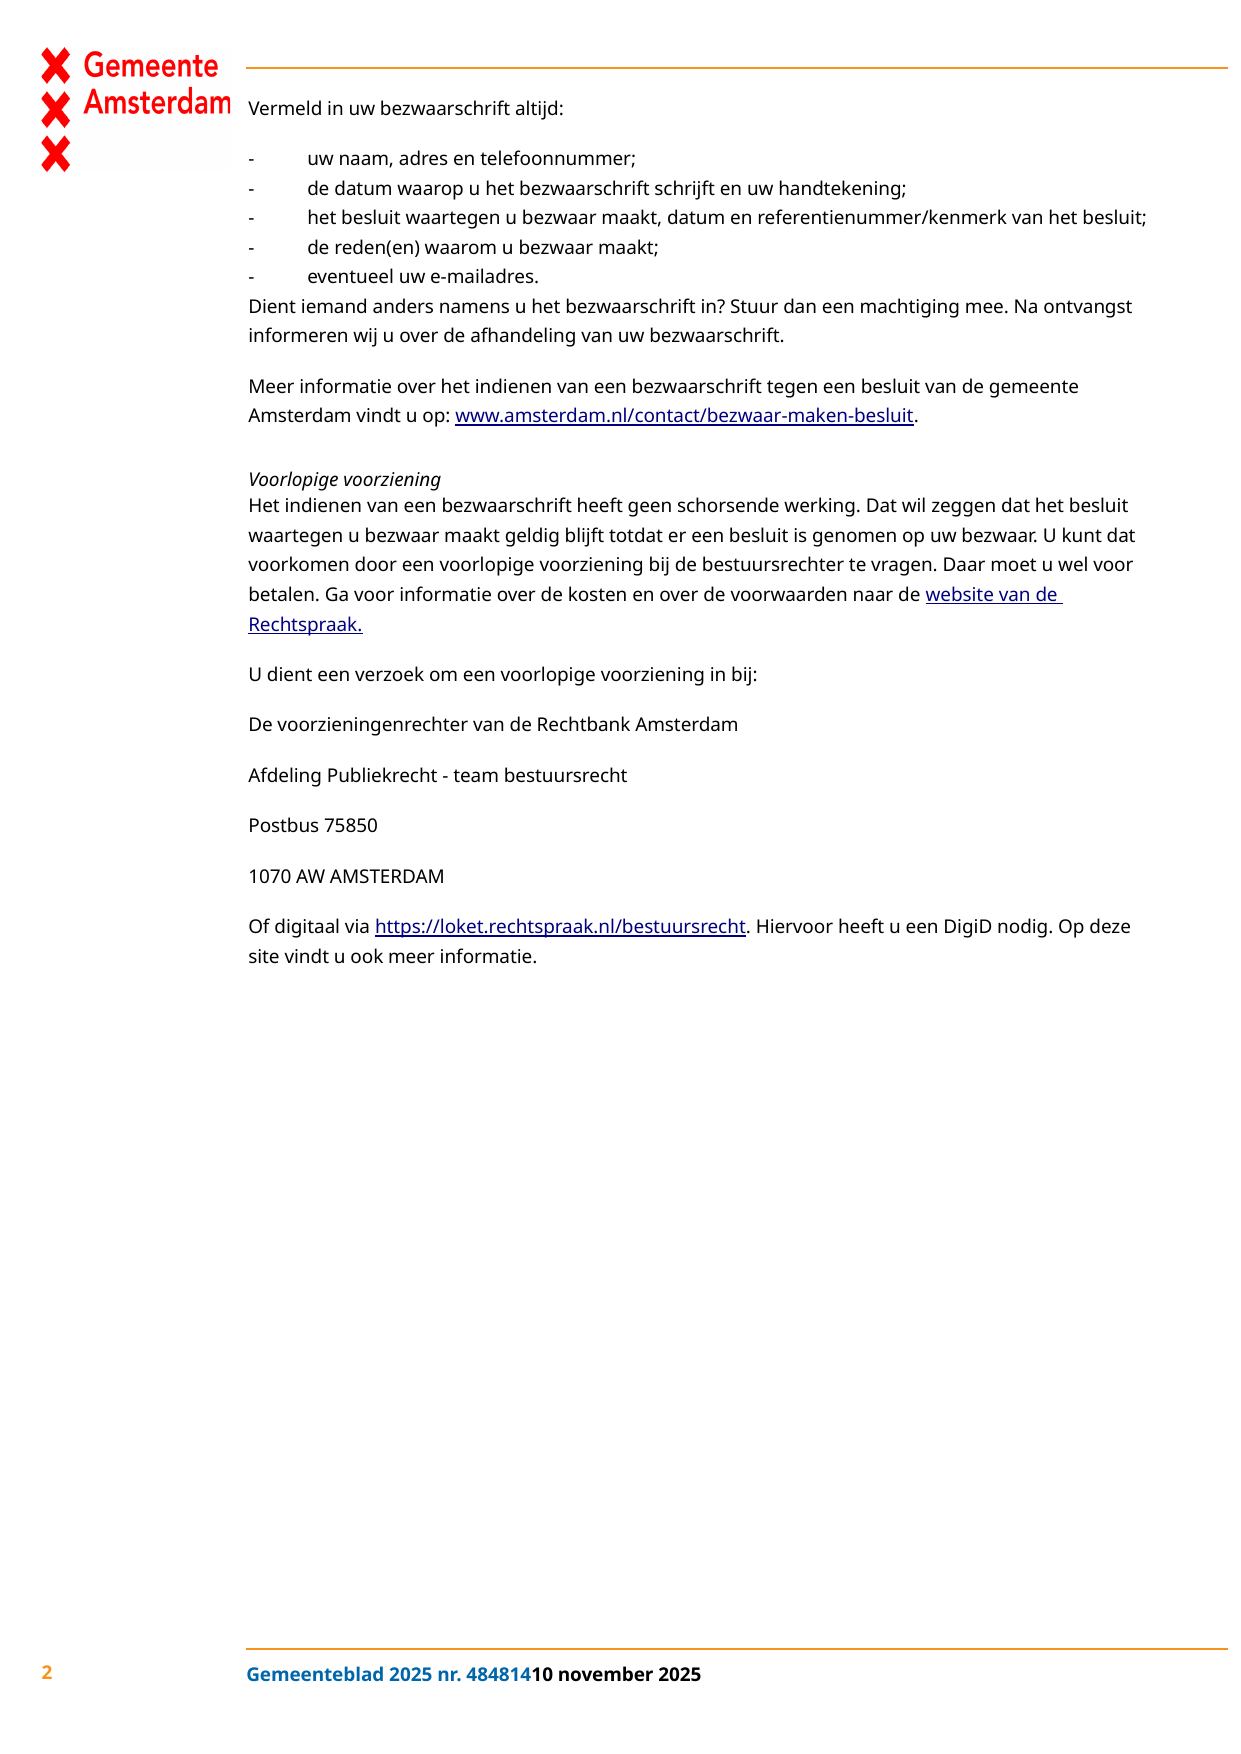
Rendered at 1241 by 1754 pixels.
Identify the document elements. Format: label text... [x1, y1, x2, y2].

text 1070 AW AMSTERDAM [248, 863, 1152, 888]
text Afdeling Publiekrecht - team bestuursrecht [248, 762, 1152, 788]
text Dient iemand anders namens u het bezwaarschrift in? Stuur dan een machtiging mee. Na ontvangst informeren wij u over de afhandeling van uw bezwaarschrift. [248, 293, 1152, 348]
text Het indienen van een bezwaarschrift heeft geen schorsende werking. Dat wil zeggen dat het besluit waartegen u bezwaar maakt geldig blijft totdat er een besluit is genomen op uw bezwaar. U kunt dat voorkomen door een voorlopige voorziening bij de bestuursrechter te vragen. Daar moet u wel voor betalen. Ga voor informatie over de kosten en over de voorwaarden naar de website van de Rechtspraak. [248, 492, 1152, 636]
list uw naam, adres en telefoonnummer; [248, 145, 1152, 171]
picture [41, 47, 231, 172]
text U dient een verzoek om een voorlopige voorziening in bij: [248, 661, 1152, 687]
list de reden(en) waarom u bezwaar maakt; [248, 234, 1152, 260]
text Voorlopige voorziening [248, 467, 1152, 492]
list de datum waarop u het bezwaarschrift schrijft en uw handtekening; [248, 175, 1152, 201]
list het besluit waartegen u bezwaar maakt, datum en referentienummer/kenmerk van het besluit; [248, 204, 1152, 230]
text De voorzieningenrechter van de Rechtbank Amsterdam [248, 712, 1152, 737]
text Of digitaal via https://loket.rechtspraak.nl/bestuursrecht. Hiervoor heeft u een DigiD nodig. Op deze site vindt u ook meer informatie. [248, 913, 1152, 968]
text Vermeld in uw bezwaarschrift altijd: [248, 95, 1152, 121]
text Postbus 75850 [248, 812, 1152, 838]
text Meer informatie over het indienen van een bezwaarschrift tegen een besluit van de gemeente Amsterdam vindt u op: www.amsterdam.nl/contact/bezwaar-maken-besluit. [248, 373, 1152, 428]
list eventueel uw e-mailadres. [248, 263, 1152, 289]
